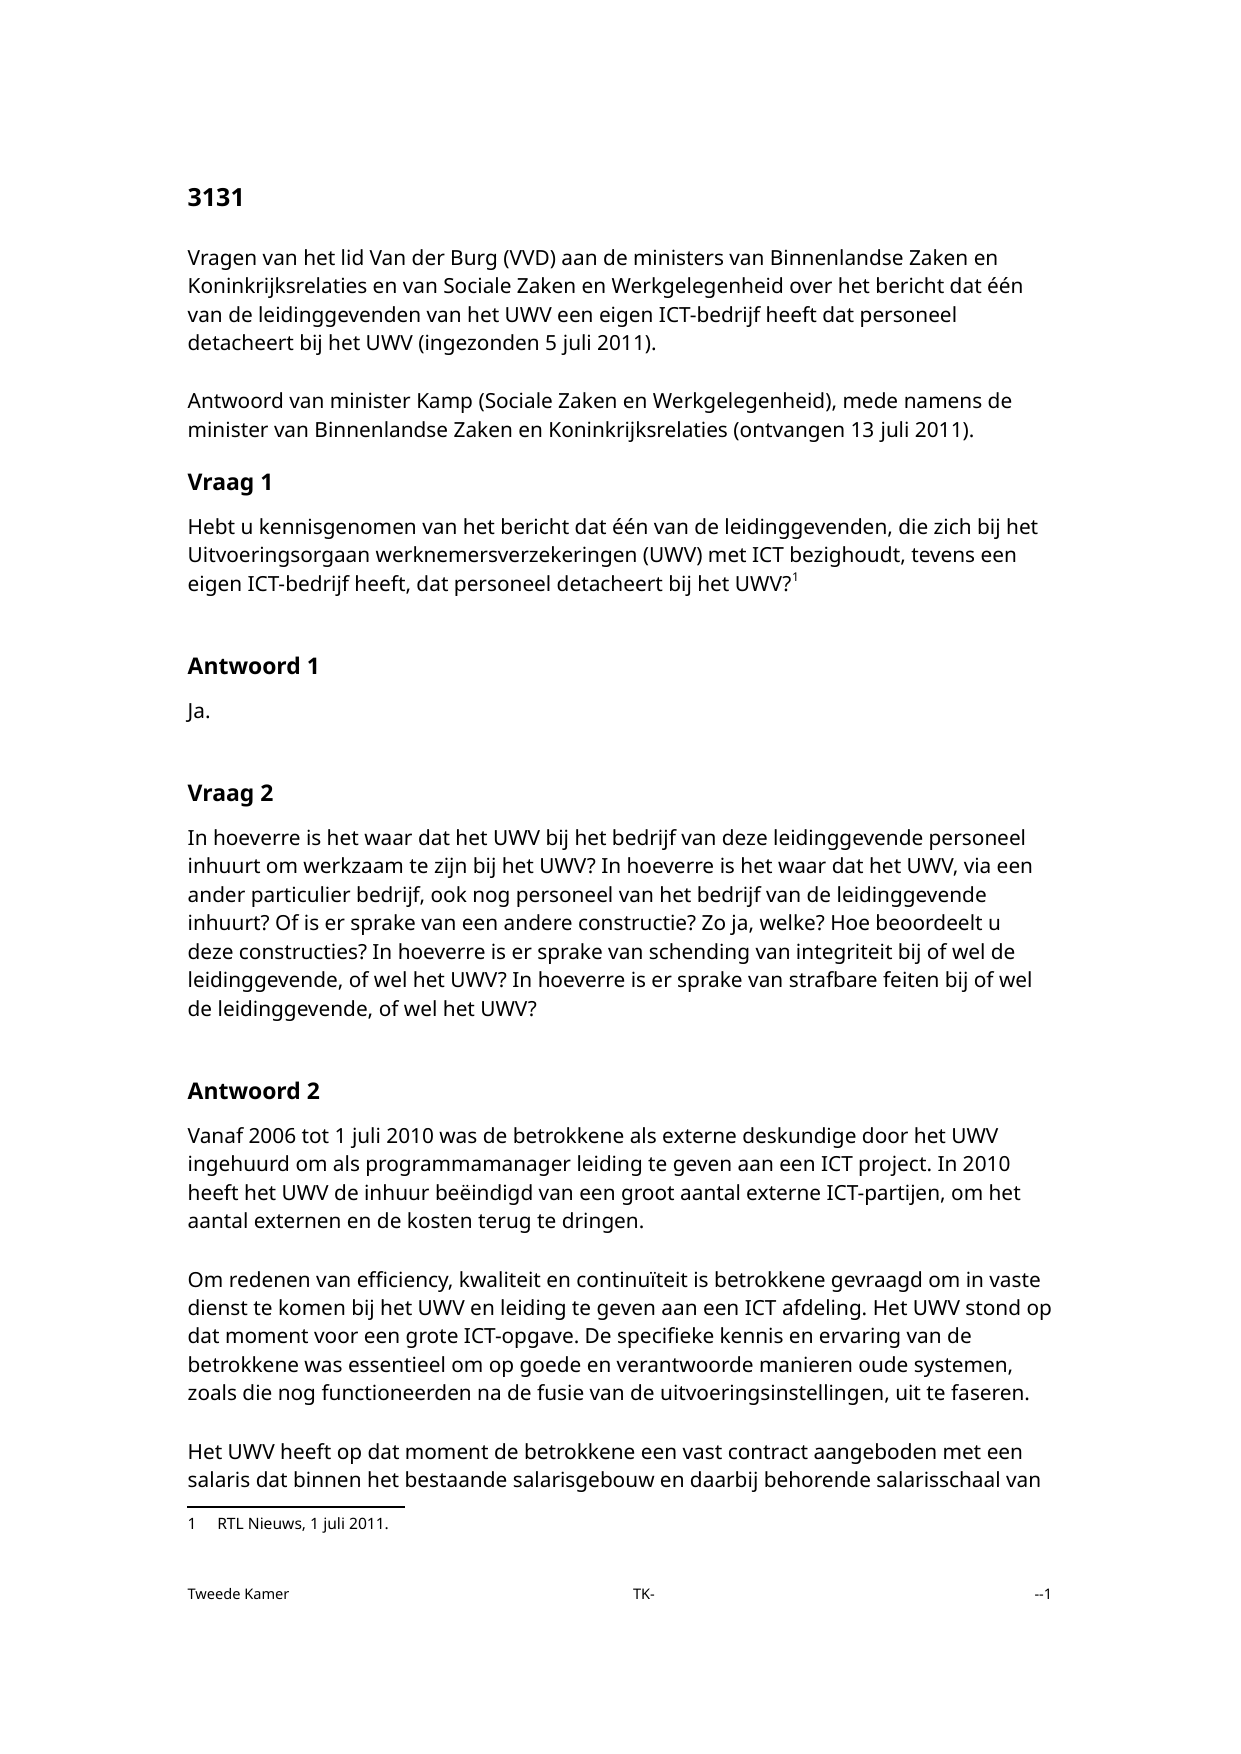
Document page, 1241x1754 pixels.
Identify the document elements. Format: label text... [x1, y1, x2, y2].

text RTL Nieuws, 1 juli 2011. [187, 1506, 1053, 1534]
subtitle Vraag 1 [187, 466, 1053, 497]
text Om redenen van efficiency, kwaliteit en continuïteit is betrokkene gevraagd om in vaste dienst te komen bij het UWV en leiding te geven aan een ICT afdeling. Het UWV stond op dat moment voor een grote ICT-opgave. De specifieke kennis en ervaring van de betrokkene was essentieel om op goede en verantwoorde manieren oude systemen, zoals die nog functioneerden na de fusie van de uitvoeringsinstellingen, uit te faseren. [187, 1265, 1053, 1407]
text Vragen van het lid Van der Burg (VVD) aan de ministers van Binnenlandse Zaken en Koninkrijksrelaties en van Sociale Zaken en Werkgelegenheid over het bericht dat één van de leidinggevenden van het UWV een eigen ICT-bedrijf heeft dat personeel detacheert bij het UWV (ingezonden 5 juli 2011). [187, 243, 1053, 357]
text Ja. [187, 696, 1053, 724]
text Hebt u kennisgenomen van het bericht dat één van de leidinggevenden, die zich bij het Uitvoeringsorgaan werknemersverzekeringen (UWV) met ICT bezighoudt, tevens een eigen ICT-bedrijf heeft, dat personeel detacheert bij het UWV? [187, 512, 1053, 597]
subtitle Vraag 2 [187, 777, 1053, 808]
text In hoeverre is het waar dat het UWV bij het bedrijf van deze leidinggevende personeel inhuurt om werkzaam te zijn bij het UWV? In hoeverre is het waar dat het UWV, via een ander particulier bedrijf, ook nog personeel van het bedrijf van de leidinggevende inhuurt? Of is er sprake van een andere constructie? Zo ja, welke? Hoe beoordeelt u deze constructies? In hoeverre is er sprake van schending van integriteit bij of wel de leidinggevende, of wel het UWV? In hoeverre is er sprake van strafbare feiten bij of wel de leidinggevende, of wel het UWV? [187, 823, 1053, 1022]
text Het UWV heeft op dat moment de betrokkene een vast contract aangeboden met een salaris dat binnen het bestaande salarisgebouw en daarbij behorende salarisschaal van [187, 1437, 1053, 1494]
subtitle Antwoord 2 [187, 1075, 1053, 1106]
text Vanaf 2006 tot 1 juli 2010 was de betrokkene als externe deskundige door het UWV ingehuurd om als programmamanager leiding te geven aan een ICT project. In 2010 heeft het UWV de inhuur beëindigd van een groot aantal externe ICT-partijen, om het aantal externen en de kosten terug te dringen. [187, 1121, 1053, 1235]
text 3131 [187, 179, 1053, 213]
text Antwoord van minister Kamp (Sociale Zaken en Werkgelegenheid), mede namens de minister van Binnenlandse Zaken en Koninkrijksrelaties (ontvangen 13 juli 2011). [187, 386, 1053, 443]
subtitle Antwoord 1 [187, 650, 1053, 681]
